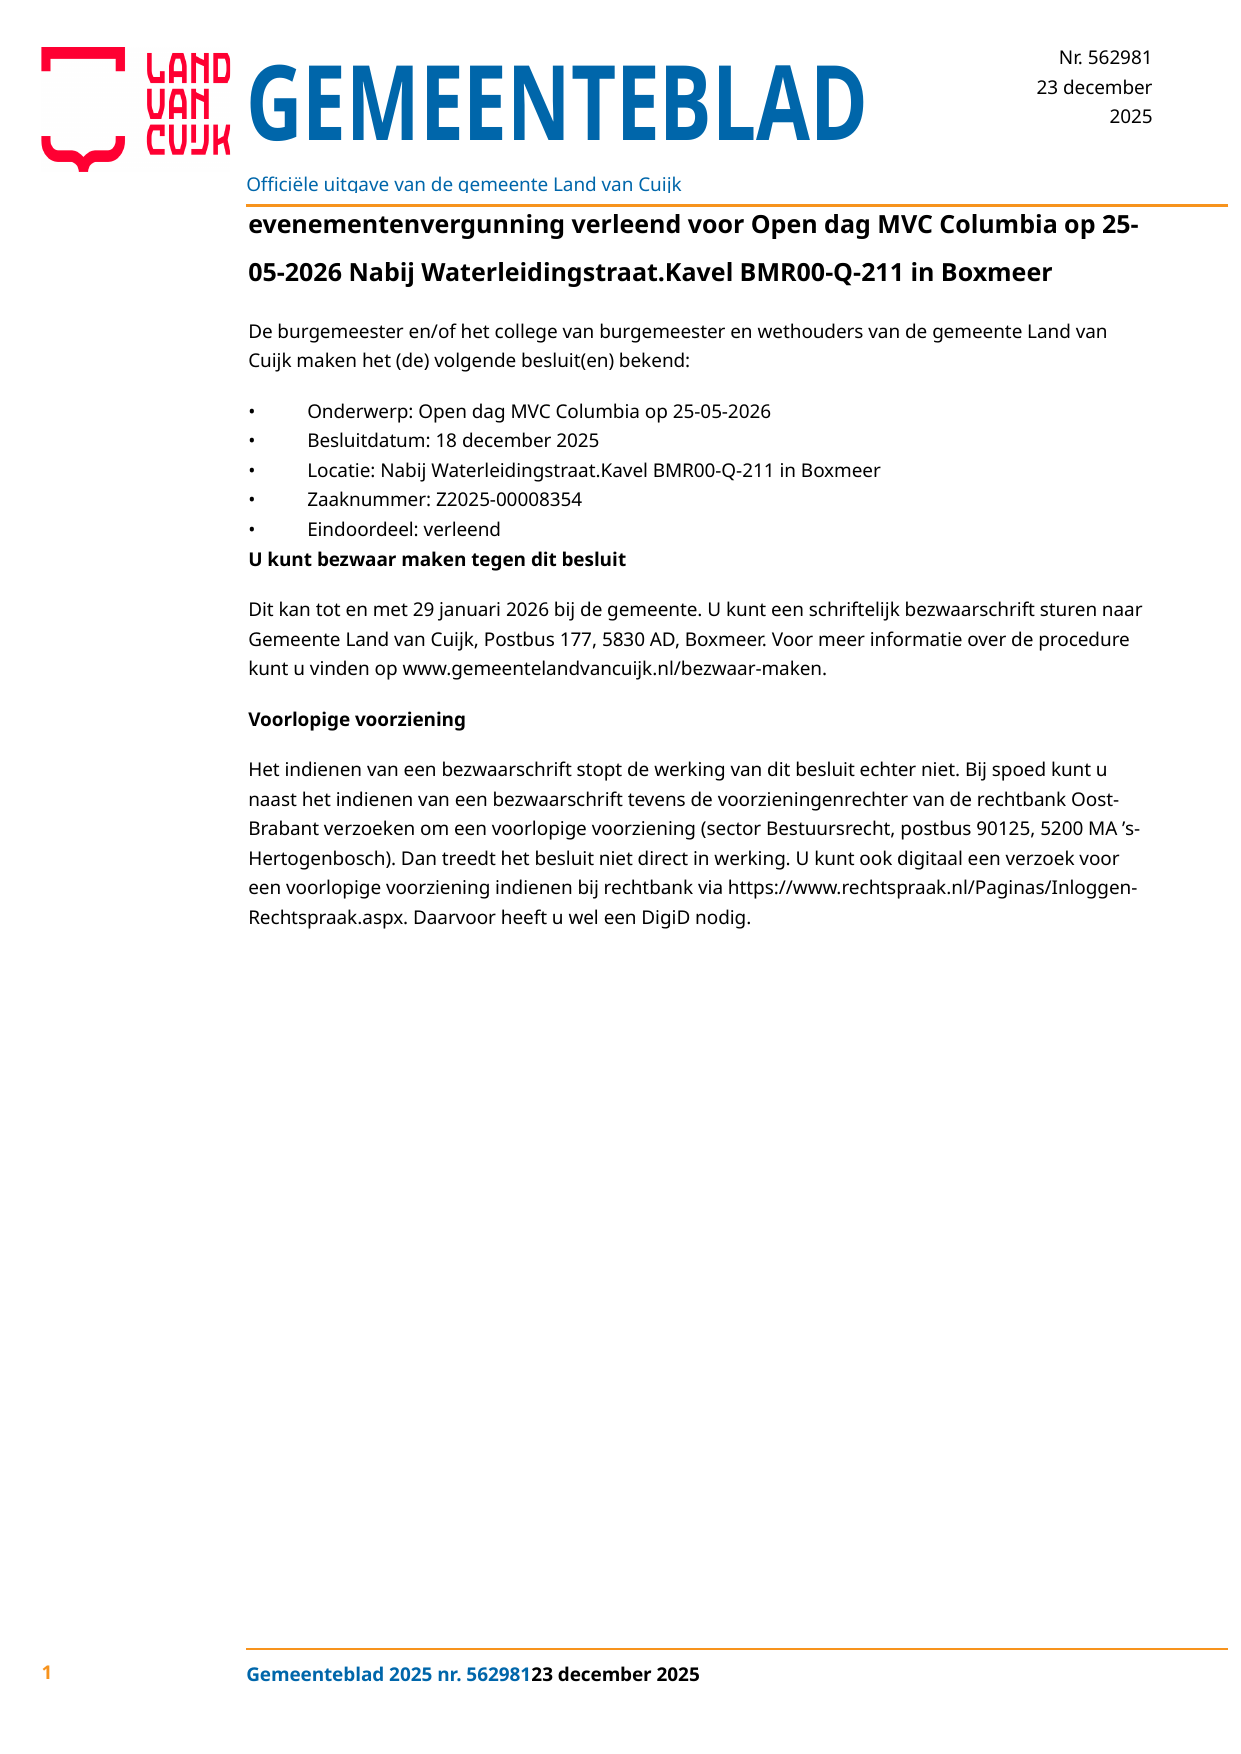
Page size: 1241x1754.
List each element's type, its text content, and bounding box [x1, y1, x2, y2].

list Besluitdatum: 18 december 2025 [248, 427, 1152, 453]
list Locatie: Nabij Waterleidingstraat.Kavel BMR00-Q-211 in Boxmeer [248, 457, 1152, 483]
text Het indienen van een bezwaarschrift stopt de werking van dit besluit echter niet. Bij spoed kunt u naast het indienen van een bezwaarschrift tevens de voorzieningenrechter van de rechtbank Oost-Brabant verzoeken om een voorlopige voorziening (sector Bestuursrecht, postbus 90125, 5200 MA ’s-Hertogenbosch). Dan treedt het besluit niet direct in werking. U kunt ook digitaal een verzoek voor een voorlopige voorziening indienen bij rechtbank via https://www.rechtspraak.nl/Paginas/Inloggen-Rechtspraak.aspx. Daarvoor heeft u wel een DigiD nodig. [248, 756, 1152, 930]
text evenementenvergunning verleend voor Open dag MVC Columbia op 25-05-2026 Nabij Waterleidingstraat.Kavel BMR00-Q-211 in Boxmeer [248, 207, 1152, 288]
text U kunt bezwaar maken tegen dit besluit [248, 546, 1152, 572]
picture [41, 47, 231, 172]
text Voorlopige voorziening [248, 706, 1152, 732]
text Dit kan tot en met 29 januari 2026 bij de gemeente. U kunt een schriftelijk bezwaarschrift sturen naar Gemeente Land van Cuijk, Postbus 177, 5830 AD, Boxmeer. Voor meer informatie over de procedure kunt u vinden op www.gemeentelandvancuijk.nl/bezwaar-maken. [248, 596, 1152, 681]
list Onderwerp: Open dag MVC Columbia op 25-05-2026 [248, 398, 1152, 424]
list Eindoordeel: verleend [248, 516, 1152, 542]
list Zaaknummer: Z2025-00008354 [248, 487, 1152, 512]
text De burgemeester en/of het college van burgemeester en wethouders van de gemeente Land van Cuijk maken het (de) volgende besluit(en) bekend: [248, 318, 1152, 373]
